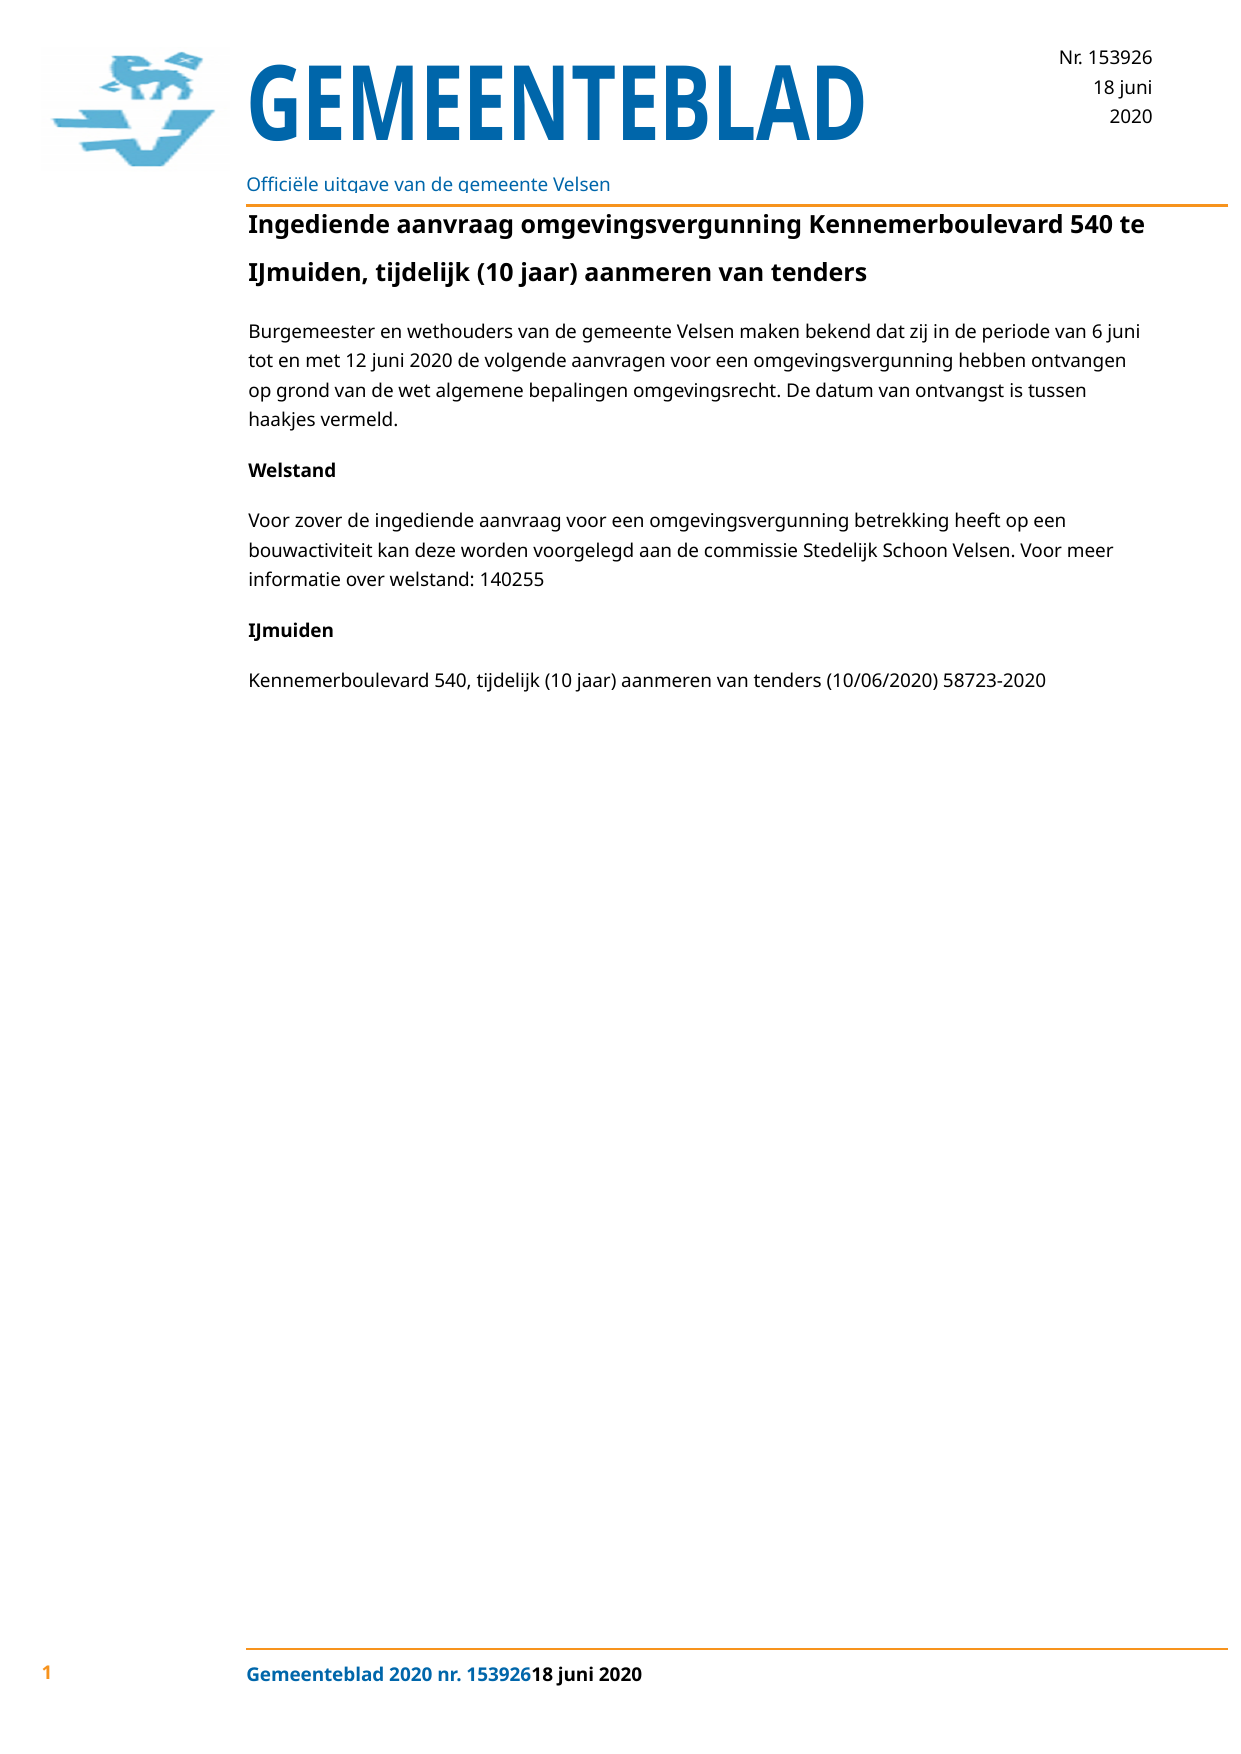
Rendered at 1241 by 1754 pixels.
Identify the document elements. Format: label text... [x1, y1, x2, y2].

text Voor zover de ingediende aanvraag voor een omgevingsvergunning betrekking heeft op een bouwactiviteit kan deze worden voorgelegd aan de commissie Stedelijk Schoon Velsen. Voor meer informatie over welstand: 140255 [248, 507, 1152, 592]
text Kennemerboulevard 540, tijdelijk (10 jaar) aanmeren van tenders (10/06/2020) 58723-2020 [248, 667, 1152, 693]
text Welstand [248, 457, 1152, 483]
text IJmuiden [248, 617, 1152, 643]
text Burgemeester en wethouders van de gemeente Velsen maken bekend dat zij in de periode van 6 juni tot en met 12 juni 2020 de volgende aanvragen voor een omgevingsvergunning hebben ontvangen op grond van de wet algemene bepalingen omgevingsrecht. De datum van ontvangst is tussen haakjes vermeld. [248, 318, 1152, 432]
text Ingediende aanvraag omgevingsvergunning Kennemerboulevard 540 te IJmuiden, tijdelijk (10 jaar) aanmeren van tenders [248, 207, 1152, 288]
picture [41, 47, 231, 172]
